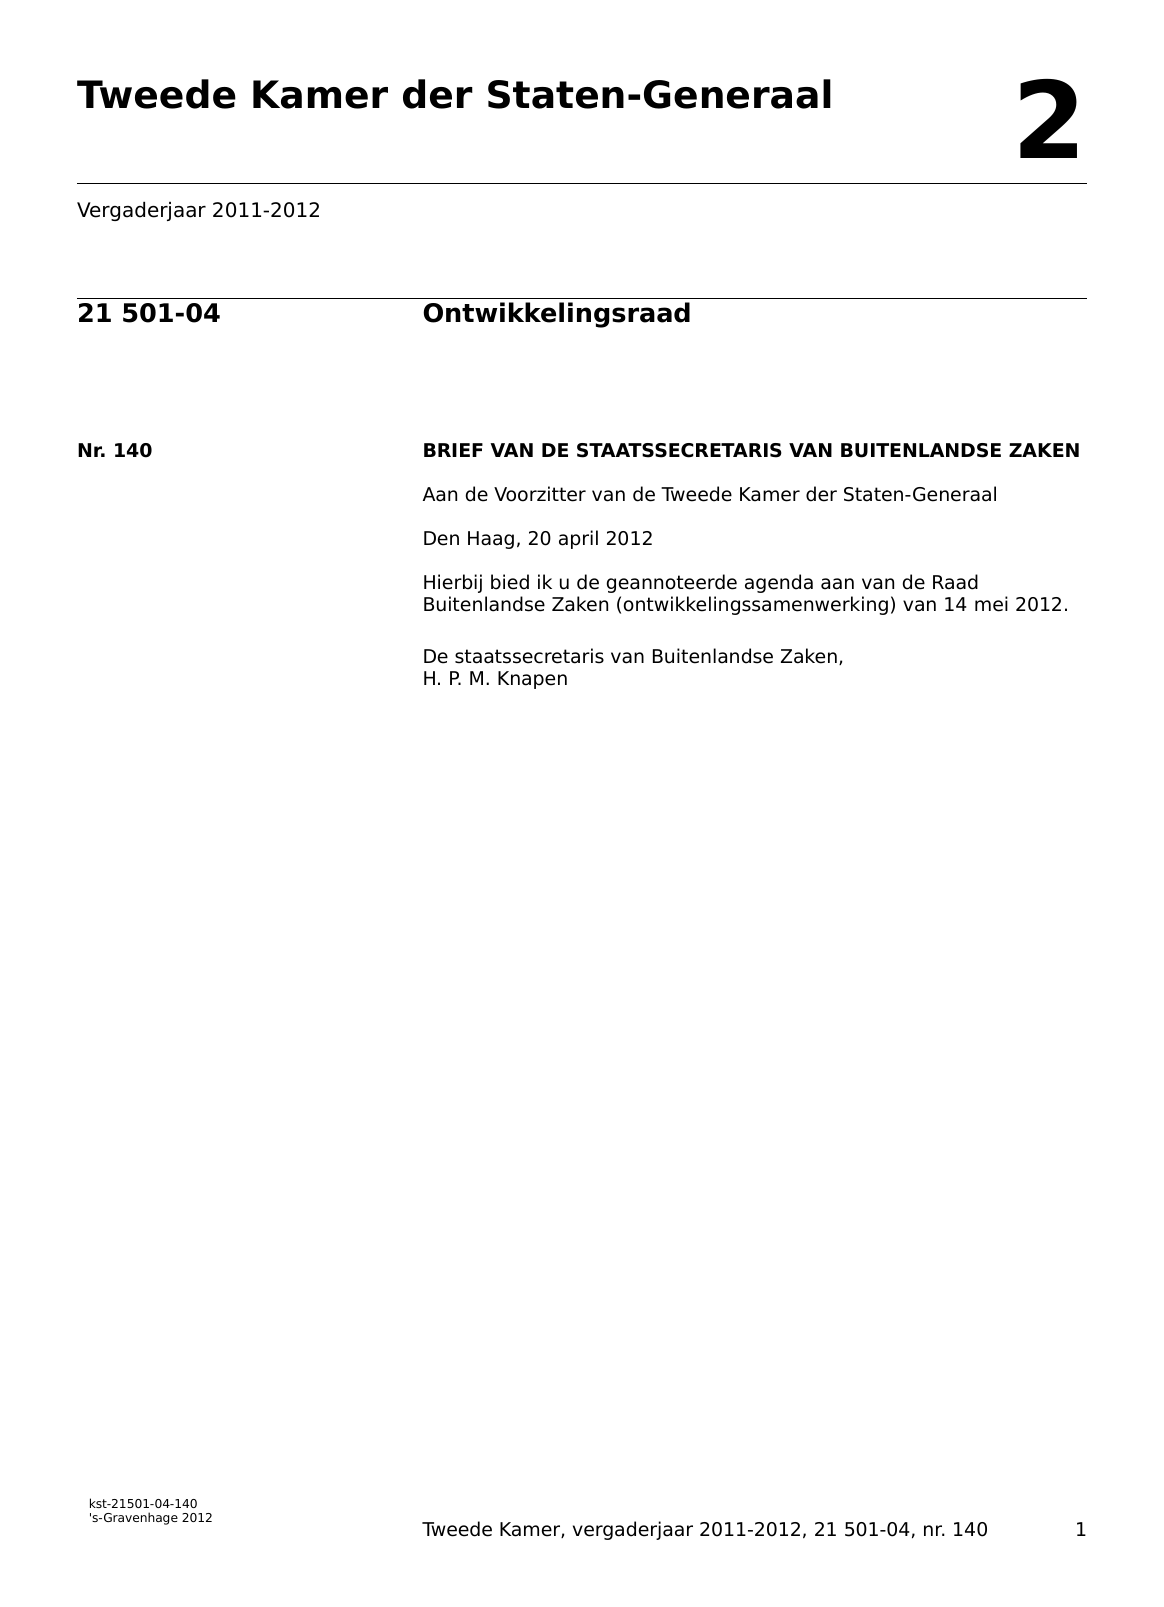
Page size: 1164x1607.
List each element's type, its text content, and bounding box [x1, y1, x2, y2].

table_header 2 [886, 59, 1087, 183]
subtitle Nr. 140 BRIEF VAN DE STAATSSECRETARIS VAN BUITENLANDSE ZAKEN [77, 440, 1087, 462]
table_header Tweede Kamer der Staten-Generaal [77, 59, 886, 183]
text kst-21501-04-140 [88, 1497, 323, 1511]
text 's-Gravenhage 2012 [88, 1511, 323, 1525]
table_cell Vergaderjaar 2011-2012 [77, 184, 1087, 298]
text Aan de Voorzitter van de Tweede Kamer der Staten-Generaal [422, 484, 1087, 506]
subtitle 21 501-04 Ontwikkelingsraad [77, 299, 1087, 329]
text Den Haag, 20 april 2012 [422, 528, 1087, 550]
text De staatssecretaris van Buitenlandse Zaken, H. P. M. Knapen [422, 646, 1087, 690]
text Hierbij bied ik u de geannoteerde agenda aan van de Raad Buitenlandse Zaken (ontwikkelingssamenwerking) van 14 mei 2012. [422, 572, 1087, 616]
